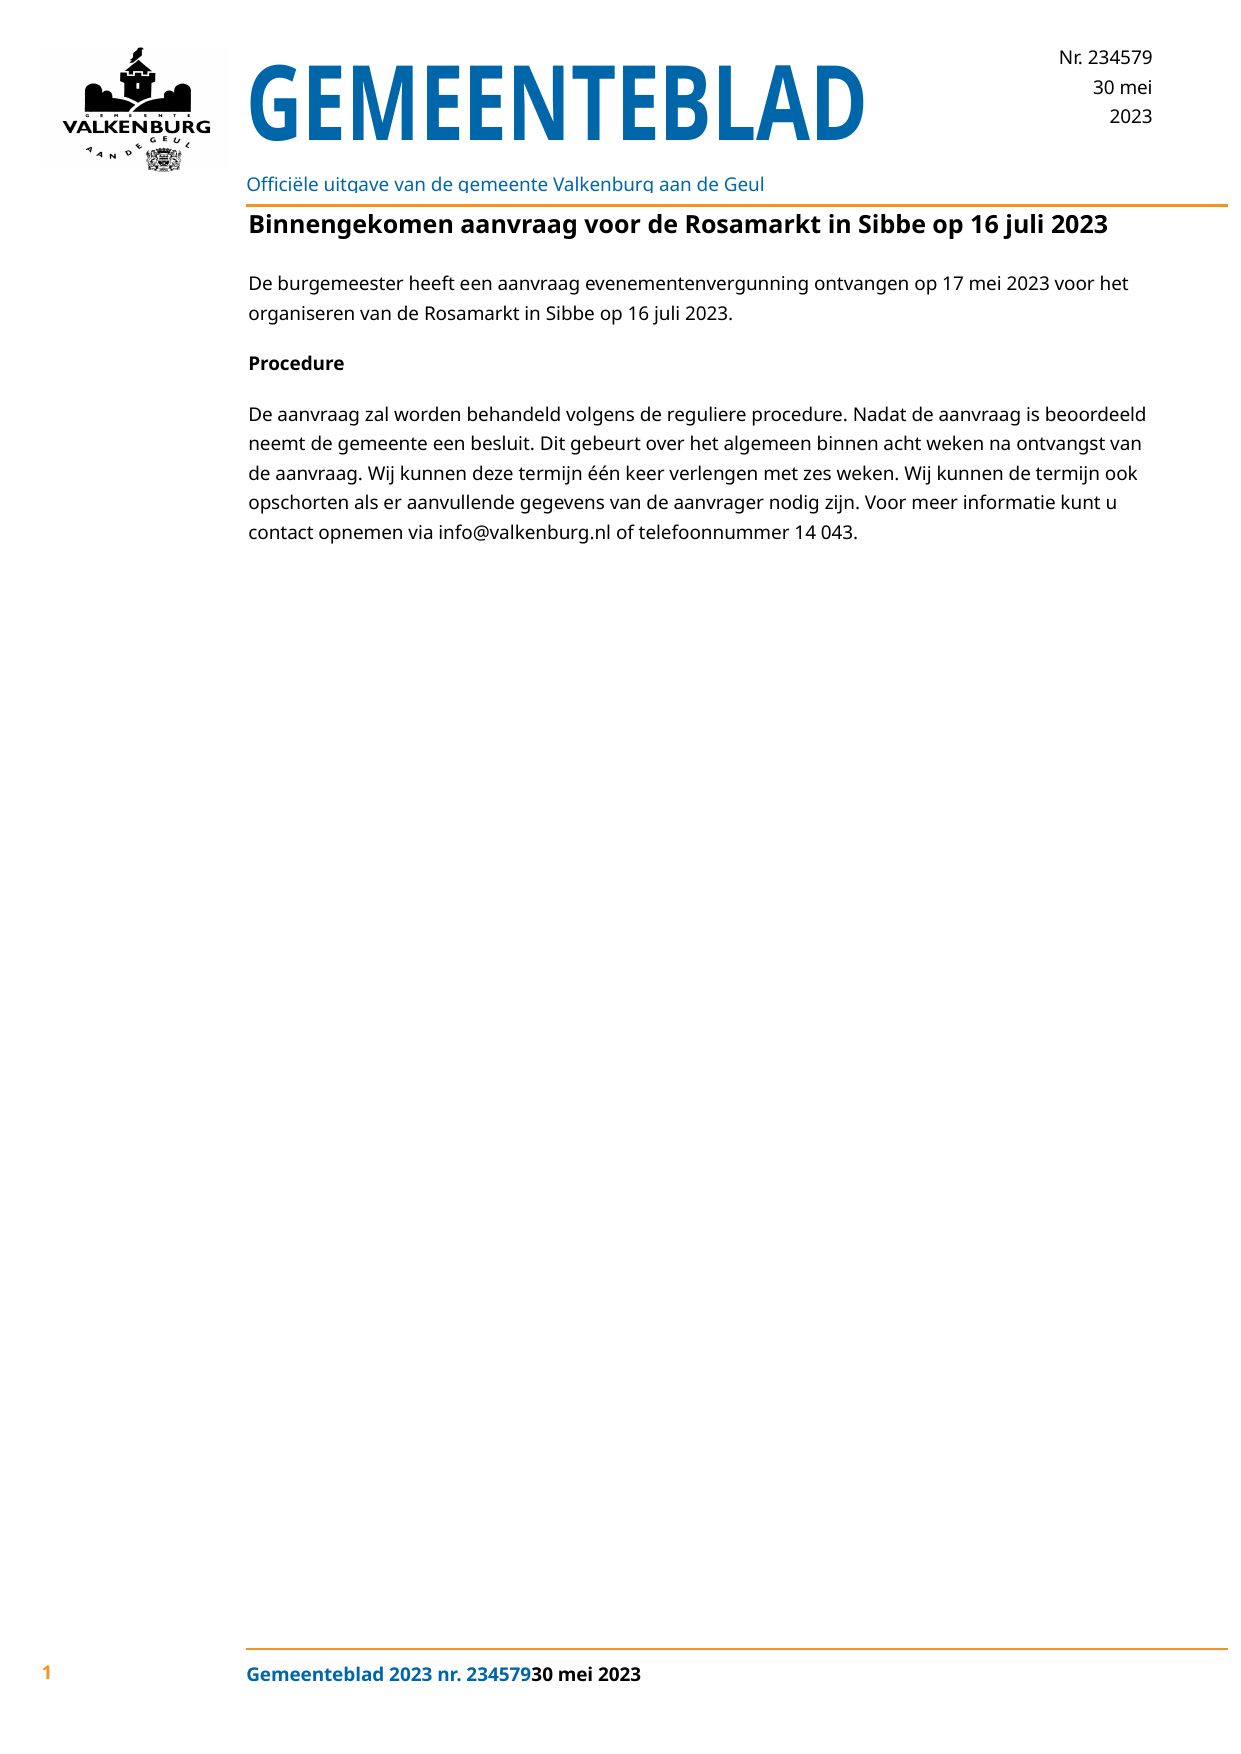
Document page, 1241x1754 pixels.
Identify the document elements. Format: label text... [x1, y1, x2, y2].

text De burgemeester heeft een aanvraag evenementenvergunning ontvangen op 17 mei 2023 voor het organiseren van de Rosamarkt in Sibbe op 16 juli 2023. [248, 270, 1152, 326]
picture [41, 47, 231, 172]
text Procedure [248, 350, 1152, 376]
text Binnengekomen aanvraag voor de Rosamarkt in Sibbe op 16 juli 2023 [248, 207, 1152, 241]
text De aanvraag zal worden behandeld volgens de reguliere procedure. Nadat de aanvraag is beoordeeld neemt de gemeente een besluit. Dit gebeurt over het algemeen binnen acht weken na ontvangst van de aanvraag. Wij kunnen deze termijn één keer verlengen met zes weken. Wij kunnen de termijn ook opschorten als er aanvullende gegevens van de aanvrager nodig zijn. Voor meer informatie kunt u contact opnemen via info@valkenburg.nl of telefoonnummer 14 043. [248, 401, 1152, 545]
